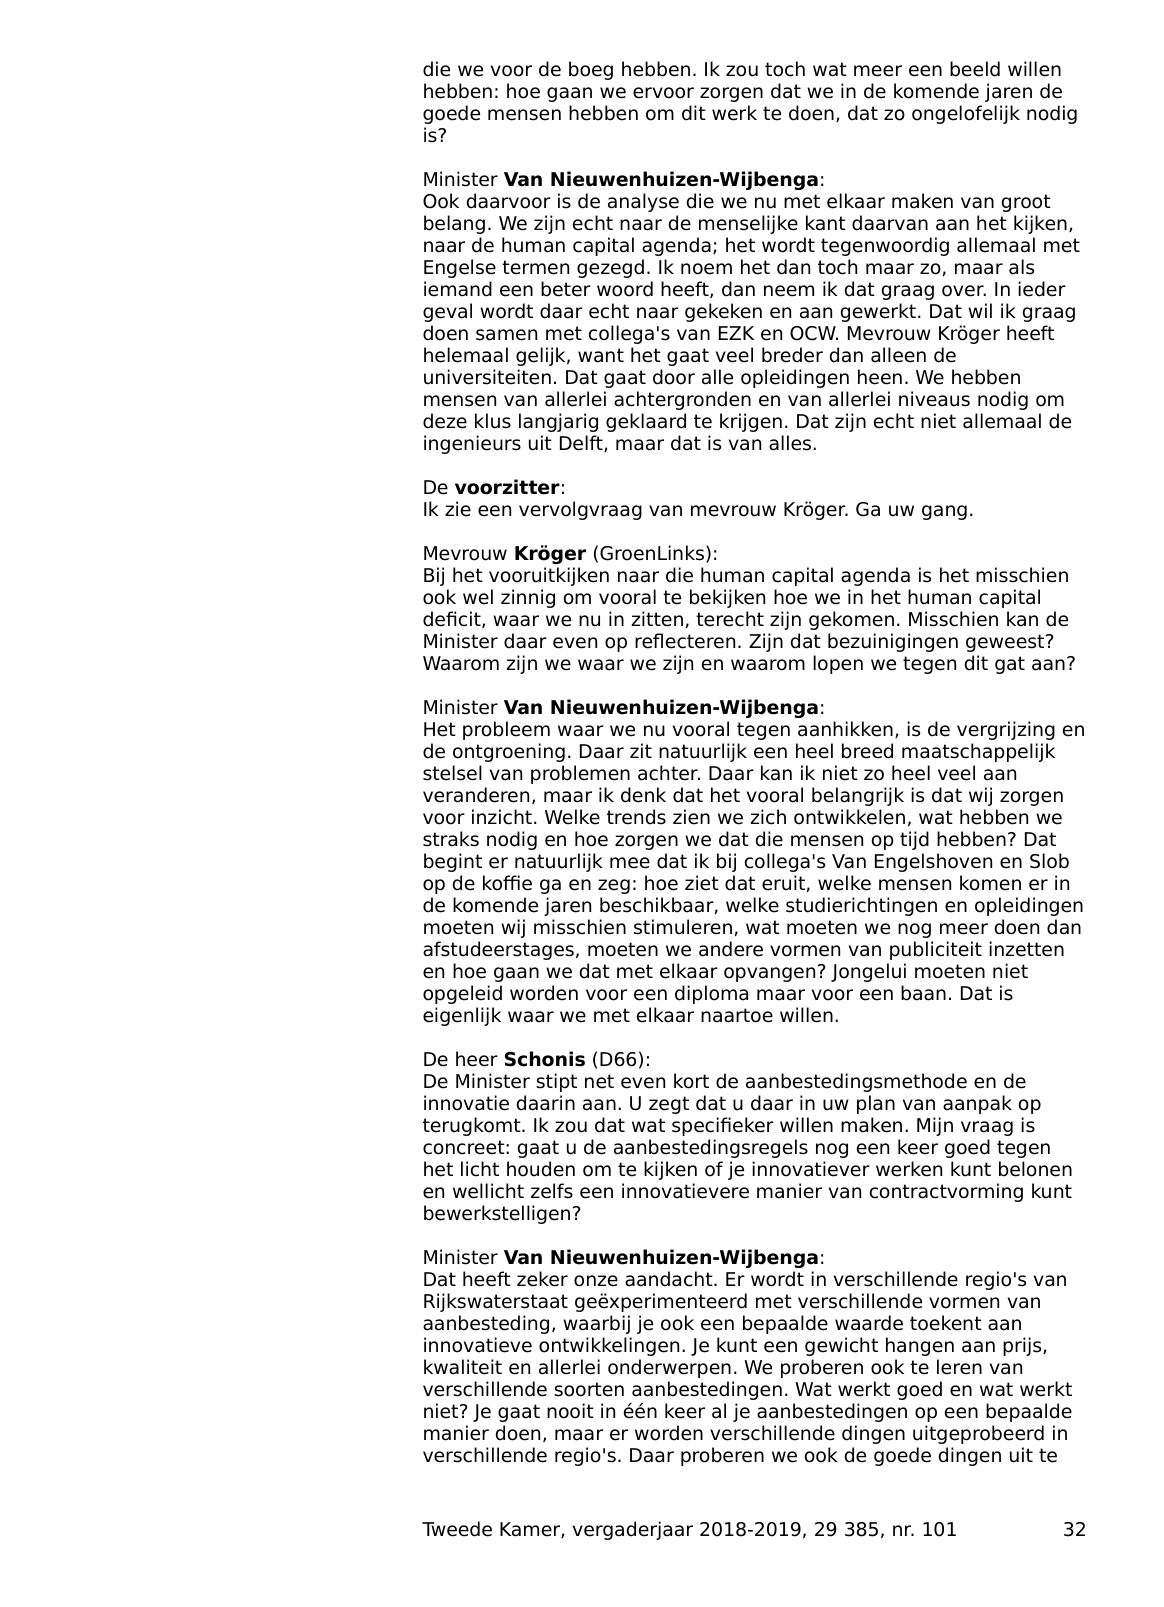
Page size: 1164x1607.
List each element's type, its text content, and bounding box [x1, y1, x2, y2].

text Dat heeft zeker onze aandacht. Er wordt in verschillende regio's van Rijkswaterstaat geëxperimenteerd met verschillende vormen van aanbesteding, waarbij je ook een bepaalde waarde toekent aan innovatieve ontwikkelingen. Je kunt een gewicht hangen aan prijs, kwaliteit en allerlei onderwerpen. We proberen ook te leren van verschillende soorten aanbestedingen. Wat werkt goed en wat werkt niet? Je gaat nooit in één keer al je aanbestedingen op een bepaalde manier doen, maar er worden verschillende dingen uitgeprobeerd in verschillende regio's. Daar proberen we ook de goede dingen uit te [422, 1269, 1087, 1467]
text Ik zie een vervolgvraag van mevrouw Kröger. Ga uw gang. [422, 499, 1087, 521]
text De voorzitter: [422, 477, 1087, 499]
text Bij het vooruitkijken naar die human capital agenda is het misschien ook wel zinnig om vooral te bekijken hoe we in het human capital deficit, waar we nu in zitten, terecht zijn gekomen. Misschien kan de Minister daar even op reflecteren. Zijn dat bezuinigingen geweest? Waarom zijn we waar we zijn en waarom lopen we tegen dit gat aan? [422, 565, 1087, 675]
text De Minister stipt net even kort de aanbestedingsmethode en de innovatie daarin aan. U zegt dat u daar in uw plan van aanpak op terugkomt. Ik zou dat wat specifieker willen maken. Mijn vraag is concreet: gaat u de aanbestedingsregels nog een keer goed tegen het licht houden om te kijken of je innovatiever werken kunt belonen en wellicht zelfs een innovatievere manier van contractvorming kunt bewerkstelligen? [422, 1071, 1087, 1225]
text Mevrouw Kröger (GroenLinks): [422, 543, 1087, 565]
text die we voor de boeg hebben. Ik zou toch wat meer een beeld willen hebben: hoe gaan we ervoor zorgen dat we in de komende jaren de goede mensen hebben om dit werk te doen, dat zo ongelofelijk nodig is? [422, 59, 1087, 147]
text Ook daarvoor is de analyse die we nu met elkaar maken van groot belang. We zijn echt naar de menselijke kant daarvan aan het kijken, naar de human capital agenda; het wordt tegenwoordig allemaal met Engelse termen gezegd. Ik noem het dan toch maar zo, maar als iemand een beter woord heeft, dan neem ik dat graag over. In ieder geval wordt daar echt naar gekeken en aan gewerkt. Dat wil ik graag doen samen met collega's van EZK en OCW. Mevrouw Kröger heeft helemaal gelijk, want het gaat veel breder dan alleen de universiteiten. Dat gaat door alle opleidingen heen. We hebben mensen van allerlei achtergronden en van allerlei niveaus nodig om deze klus langjarig geklaard te krijgen. Dat zijn echt niet allemaal de ingenieurs uit Delft, maar dat is van alles. [422, 191, 1087, 455]
text Minister Van Nieuwenhuizen-Wijbenga: [422, 169, 1087, 191]
text Minister Van Nieuwenhuizen-Wijbenga: [422, 697, 1087, 719]
text Het probleem waar we nu vooral tegen aanhikken, is de vergrijzing en de ontgroening. Daar zit natuurlijk een heel breed maatschappelijk stelsel van problemen achter. Daar kan ik niet zo heel veel aan veranderen, maar ik denk dat het vooral belangrijk is dat wij zorgen voor inzicht. Welke trends zien we zich ontwikkelen, wat hebben we straks nodig en hoe zorgen we dat die mensen op tijd hebben? Dat begint er natuurlijk mee dat ik bij collega's Van Engelshoven en Slob op de koffie ga en zeg: hoe ziet dat eruit, welke mensen komen er in de komende jaren beschikbaar, welke studierichtingen en opleidingen moeten wij misschien stimuleren, wat moeten we nog meer doen dan afstudeerstages, moeten we andere vormen van publiciteit inzetten en hoe gaan we dat met elkaar opvangen? Jongelui moeten niet opgeleid worden voor een diploma maar voor een baan. Dat is eigenlijk waar we met elkaar naartoe willen. [422, 719, 1087, 1027]
text De heer Schonis (D66): [422, 1049, 1087, 1071]
text Minister Van Nieuwenhuizen-Wijbenga: [422, 1247, 1087, 1269]
